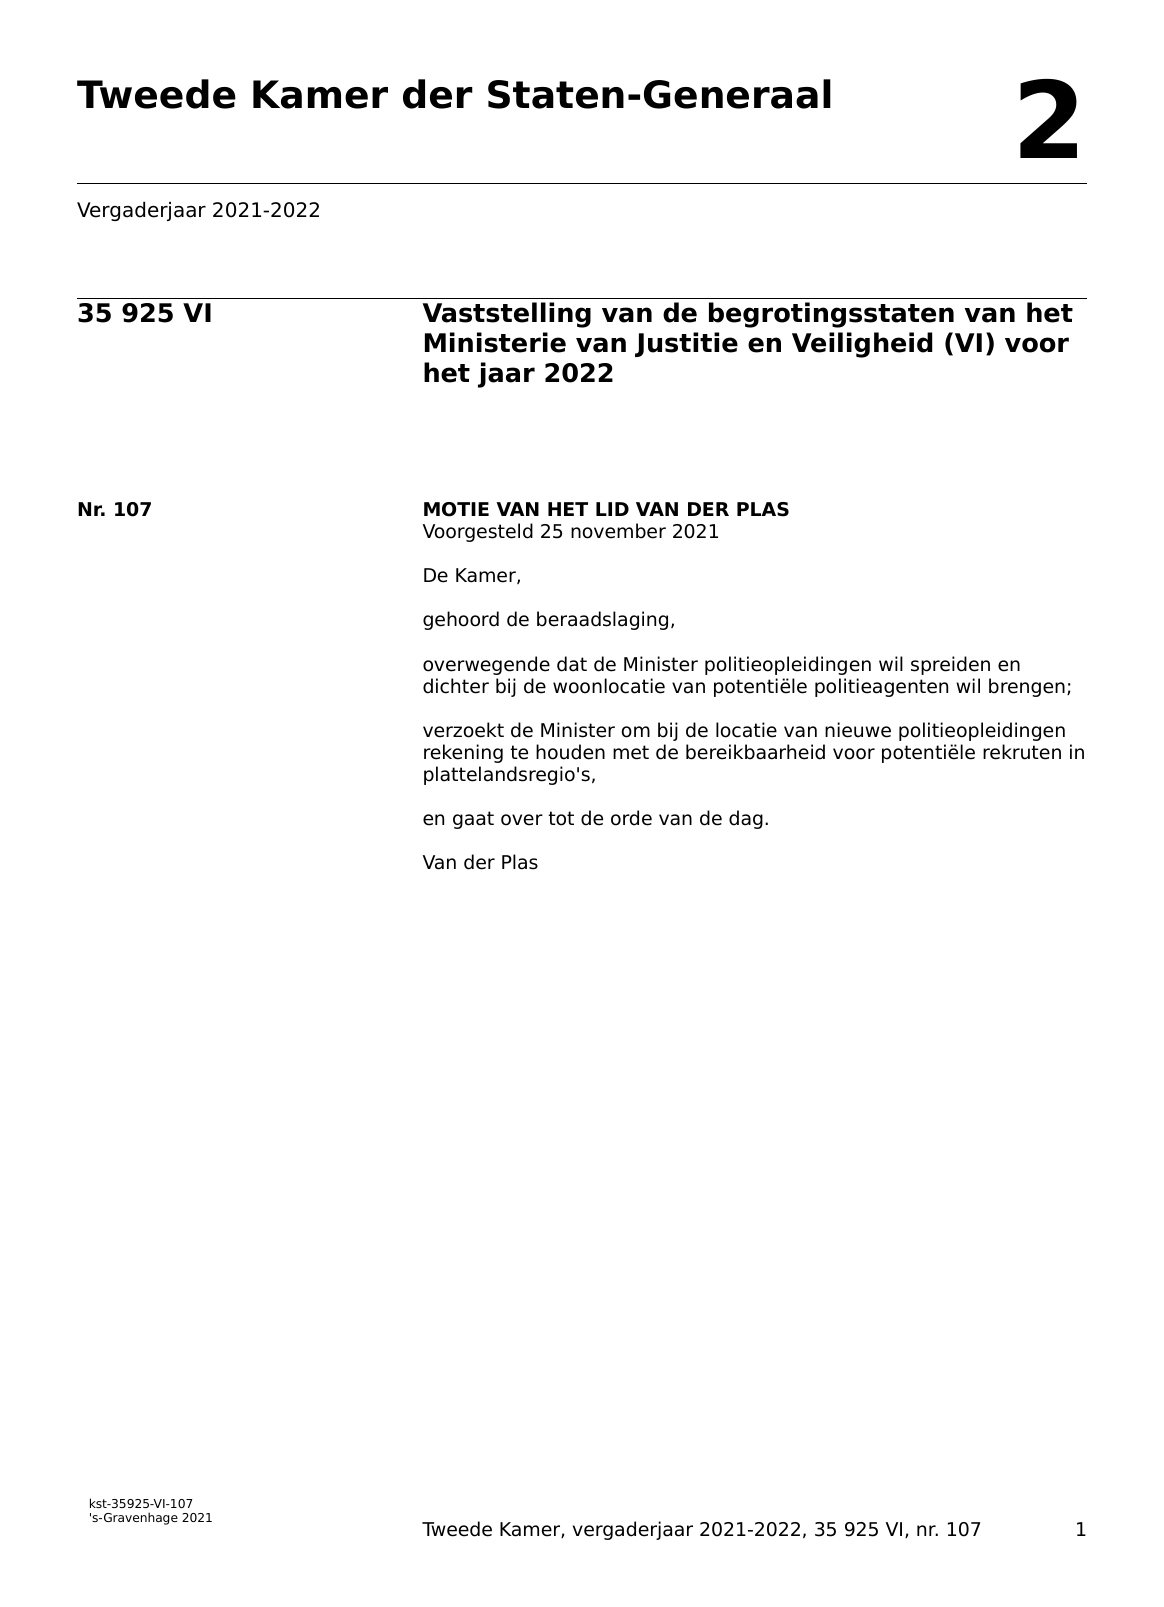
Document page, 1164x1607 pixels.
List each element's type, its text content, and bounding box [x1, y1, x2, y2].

text Van der Plas [422, 852, 1087, 874]
text De Kamer, [422, 565, 1087, 587]
text gehoord de beraadslaging, [422, 609, 1087, 631]
subtitle Nr. 107 MOTIE VAN HET LID VAN DER PLAS [77, 499, 1087, 521]
subtitle 35 925 VI Vaststelling van de begrotingsstaten van het Ministerie van Justitie en Veiligheid (VI) voor het jaar 2022 [77, 299, 1087, 388]
text Voorgesteld 25 november 2021 [422, 521, 1087, 543]
text overwegende dat de Minister politieopleidingen wil spreiden en dichter bij de woonlocatie van potentiële politieagenten wil brengen; [422, 653, 1087, 697]
text kst-35925-VI-107 [88, 1497, 323, 1511]
table_header Tweede Kamer der Staten-Generaal [77, 59, 886, 183]
table_cell Vergaderjaar 2021-2022 [77, 184, 1087, 298]
text en gaat over tot de orde van de dag. [422, 808, 1087, 830]
table_header 2 [886, 59, 1087, 183]
text 's-Gravenhage 2021 [88, 1511, 323, 1525]
text verzoekt de Minister om bij de locatie van nieuwe politieopleidingen rekening te houden met de bereikbaarheid voor potentiële rekruten in plattelandsregio's, [422, 720, 1087, 786]
